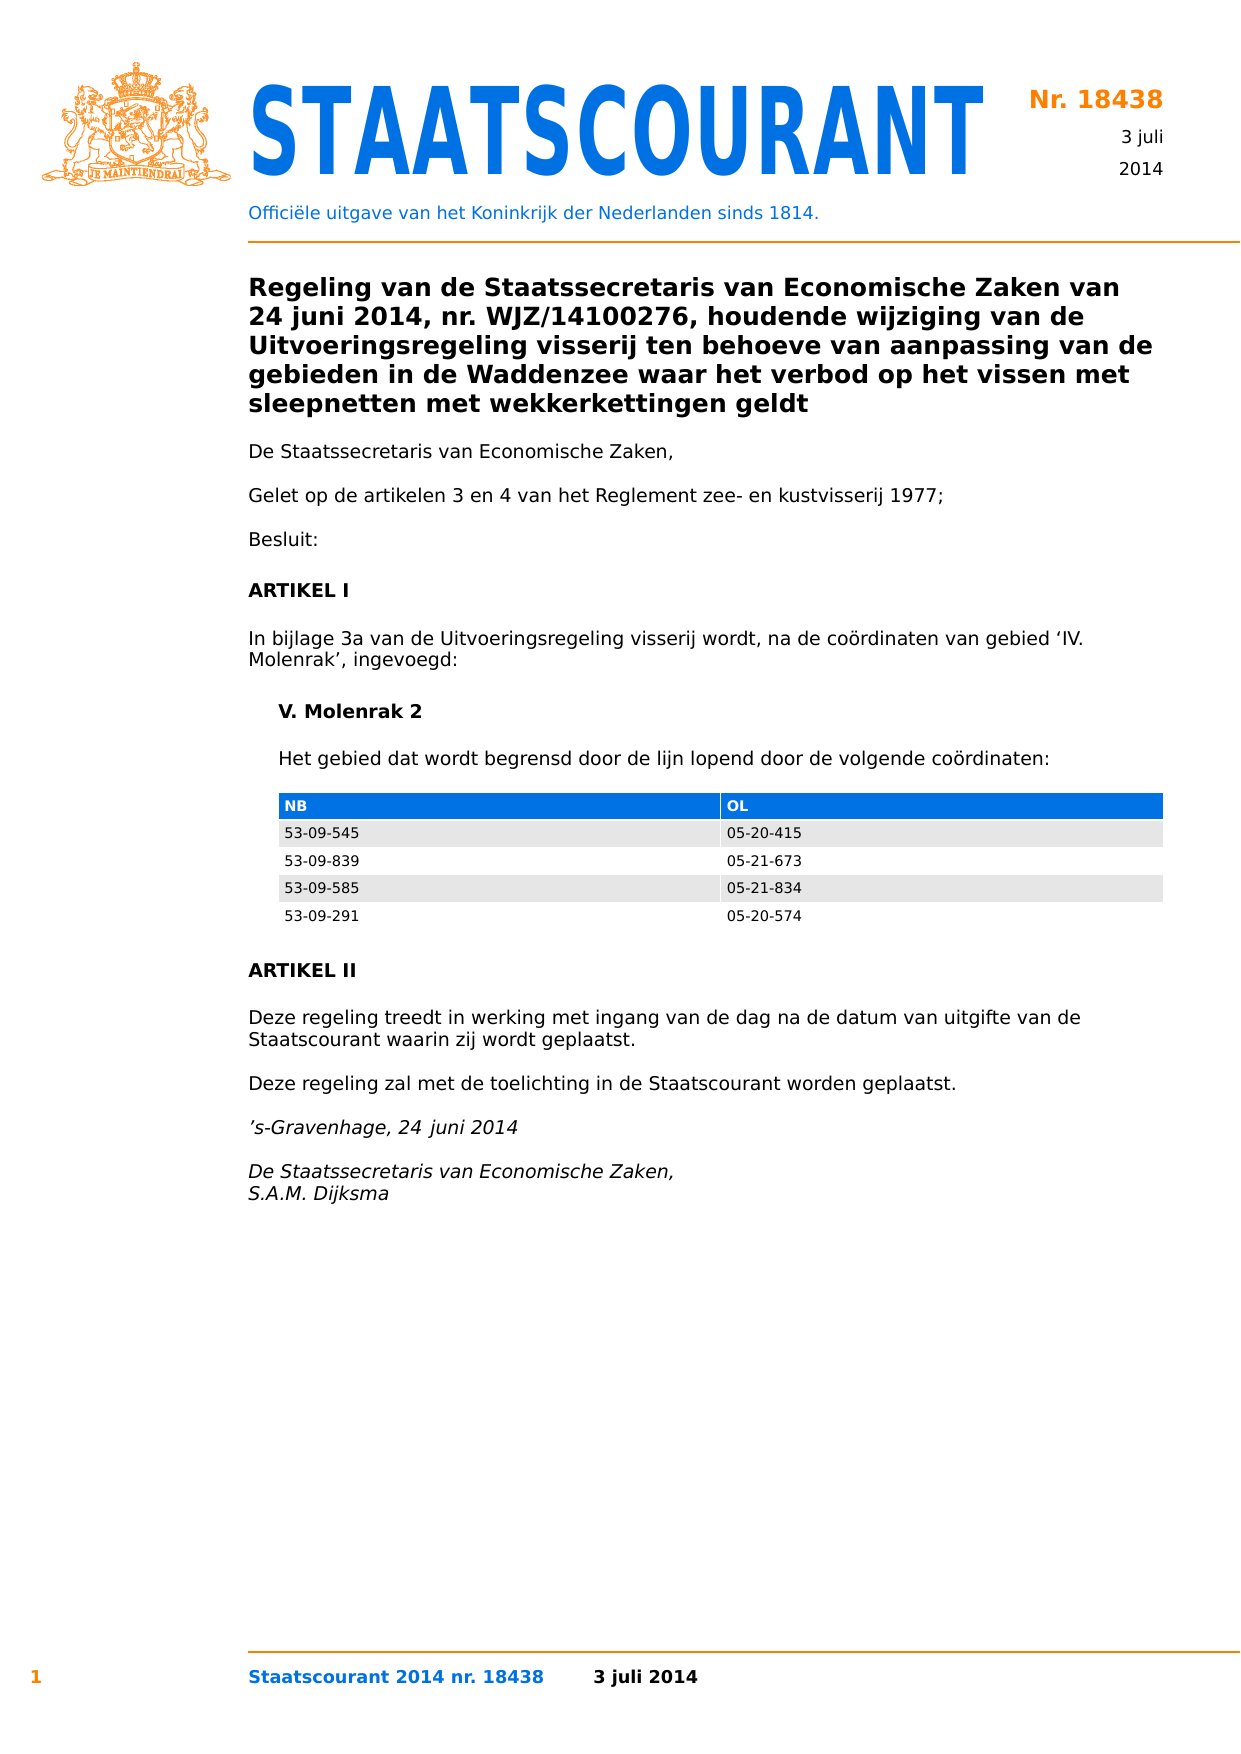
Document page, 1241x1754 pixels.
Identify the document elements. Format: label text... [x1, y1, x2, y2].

table_header OL [721, 793, 1163, 819]
table_cell 53-09-839 [279, 848, 720, 874]
text ’s-Gravenhage, 24 juni 2014 [248, 1117, 1163, 1139]
text Gelet op de artikelen 3 en 4 van het Reglement zee- en kustvisserij 1977; [248, 484, 1163, 507]
table_cell 3 juli [998, 121, 1240, 153]
subtitle V. Molenrak 2 [278, 701, 1163, 723]
table_cell 05-21-673 [721, 848, 1163, 874]
table_cell 53-09-585 [279, 875, 720, 902]
table_cell Officiële uitgave van het Koninkrijk der Nederlanden sinds 1814. [248, 203, 1240, 241]
text Het gebied dat wordt begrensd door de lijn lopend door de volgende coördinaten: [278, 748, 1163, 770]
table_header NB [279, 793, 720, 819]
subtitle ARTIKEL II [248, 960, 1163, 982]
table_header STAATSCOURANT [248, 62, 998, 203]
text Deze regeling zal met de toelichting in de Staatscourant worden geplaatst. [248, 1073, 1163, 1095]
table_header [25, 62, 248, 241]
table_cell 2014 [998, 153, 1240, 203]
picture [41, 62, 231, 186]
text In bijlage 3a van de Uitvoeringsregeling visserij wordt, na de coördinaten van gebied ‘IV. Molenrak’, ingevoegd: [248, 627, 1163, 671]
text De Staatssecretaris van Economische Zaken, [248, 441, 1163, 463]
text De Staatssecretaris van Economische Zaken, S.A.M. Dijksma [248, 1161, 1163, 1205]
table_cell 53-09-291 [279, 903, 720, 929]
text Besluit: [248, 528, 1163, 550]
text Deze regeling treedt in werking met ingang van de dag na de datum van uitgifte van de Staatscourant waarin zij wordt geplaatst. [248, 1007, 1163, 1051]
subtitle ARTIKEL I [248, 580, 1163, 602]
table_cell 05-20-415 [721, 821, 1163, 847]
table_cell 53-09-545 [279, 821, 720, 847]
subtitle Regeling van de Staatssecretaris van Economische Zaken van 24 juni 2014, nr. WJZ/14100276, houdende wijziging van de Uitvoeringsregeling visserij ten behoeve van aanpassing van de gebieden in de Waddenzee waar het verbod op het vissen met sleepnetten met wekkerkettingen geldt [248, 273, 1163, 419]
table_header Nr. 18438 [998, 62, 1240, 121]
table_cell 05-21-834 [721, 875, 1163, 902]
table_cell 05-20-574 [721, 903, 1163, 929]
